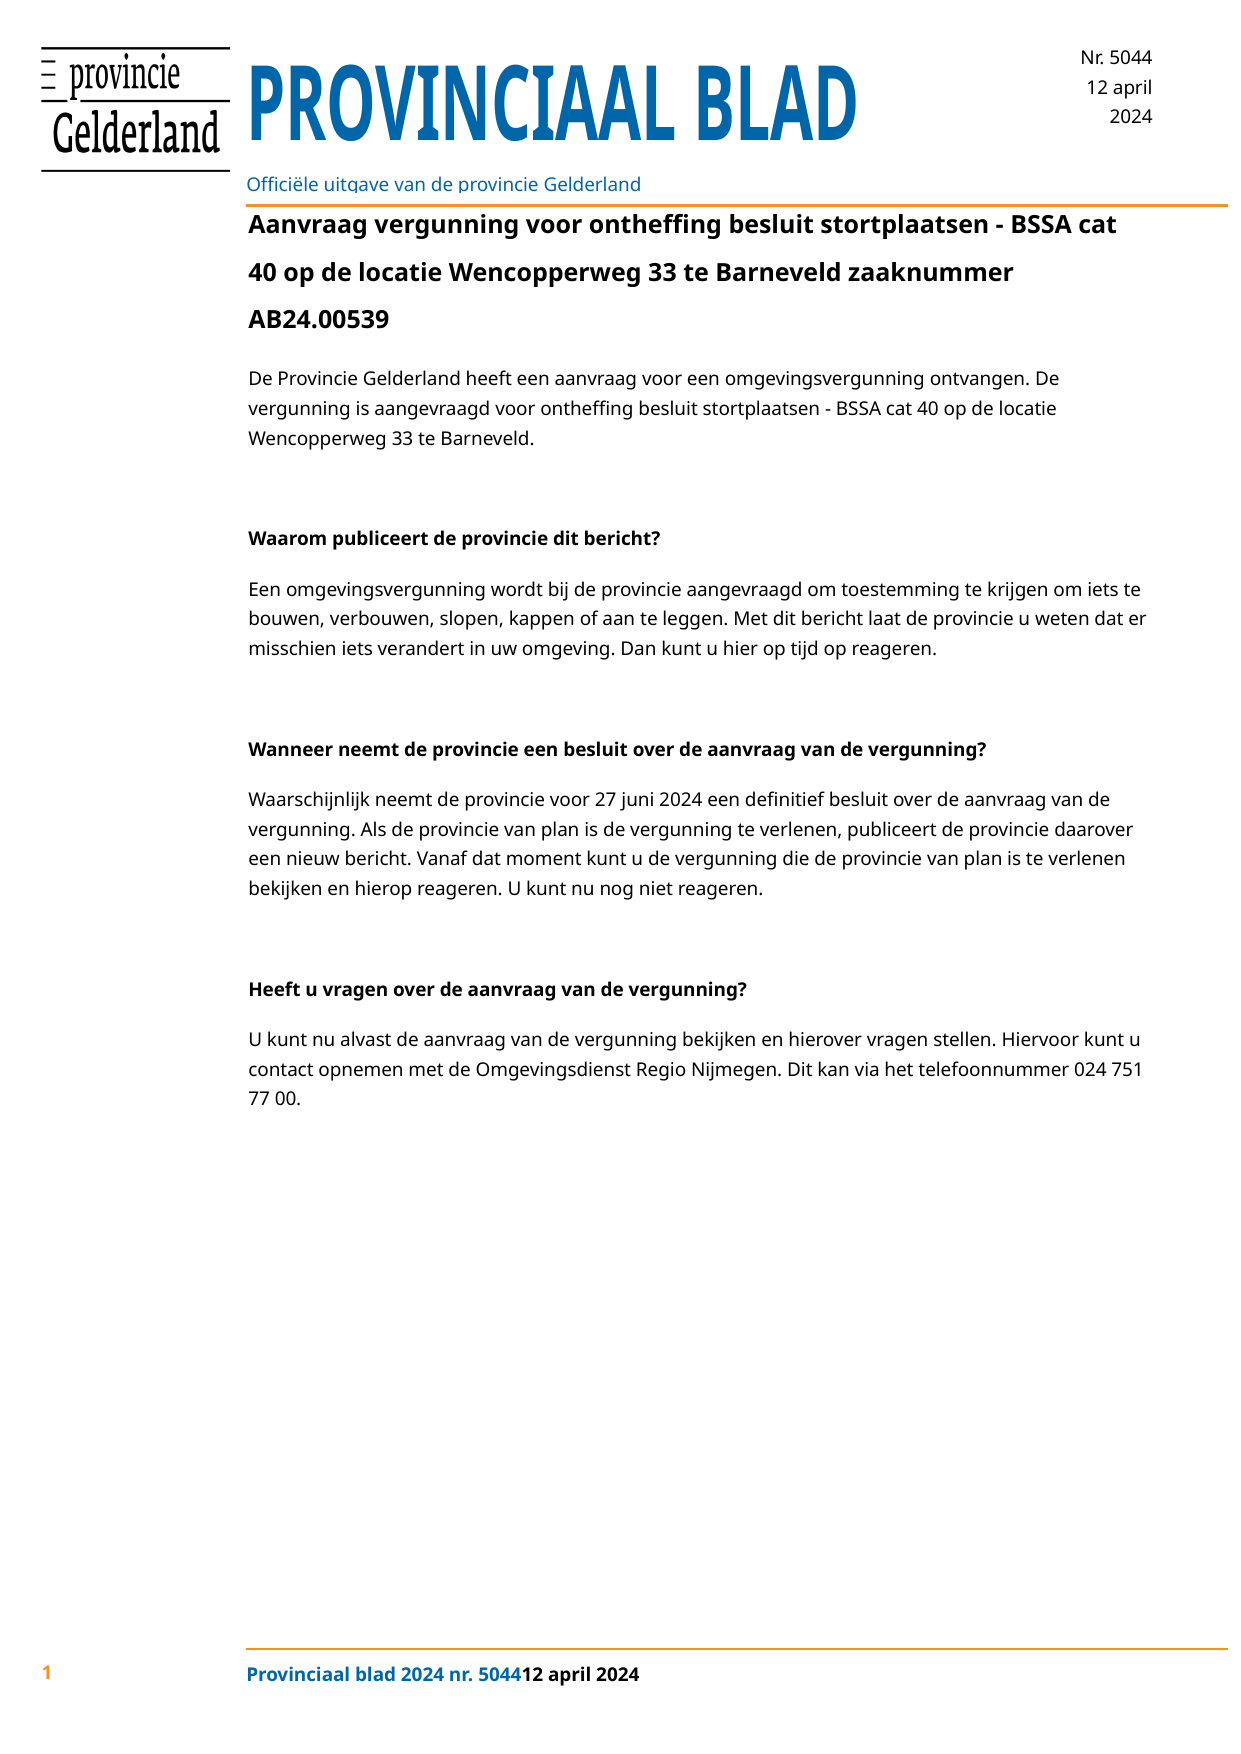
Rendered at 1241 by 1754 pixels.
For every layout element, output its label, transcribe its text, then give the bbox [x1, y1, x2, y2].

text Waarom publiceert de provincie dit bericht? [248, 526, 1152, 551]
text Heeft u vragen over de aanvraag van de vergunning? [248, 976, 1152, 1002]
picture [41, 47, 231, 172]
text Wanneer neemt de provincie een besluit over de aanvraag van de vergunning? [248, 736, 1152, 762]
text U kunt nu alvast de aanvraag van de vergunning bekijken en hierover vragen stellen. Hiervoor kunt u contact opnemen met de Omgevingsdienst Regio Nijmegen. Dit kan via het telefoonnummer 024 751 77 00. [248, 1026, 1152, 1111]
text Waarschijnlijk neemt de provincie voor 27 juni 2024 een definitief besluit over de aanvraag van de vergunning. Als de provincie van plan is de vergunning te verlenen, publiceert de provincie daarover een nieuw bericht. Vanaf dat moment kunt u de vergunning die de provincie van plan is te verlenen bekijken en hierop reageren. U kunt nu nog niet reageren. [248, 786, 1152, 901]
text De Provincie Gelderland heeft een aanvraag voor een omgevingsvergunning ontvangen. De vergunning is aangevraagd voor ontheffing besluit stortplaatsen - BSSA cat 40 op de locatie Wencopperweg 33 te Barneveld. [248, 366, 1152, 450]
text Een omgevingsvergunning wordt bij de provincie aangevraagd om toestemming te krijgen om iets te bouwen, verbouwen, slopen, kappen of aan te leggen. Met dit bericht laat de provincie u weten dat er misschien iets verandert in uw omgeving. Dan kunt u hier op tijd op reageren. [248, 576, 1152, 661]
text Aanvraag vergunning voor ontheffing besluit stortplaatsen - BSSA cat 40 op de locatie Wencopperweg 33 te Barneveld zaaknummer AB24.00539 [248, 207, 1152, 336]
